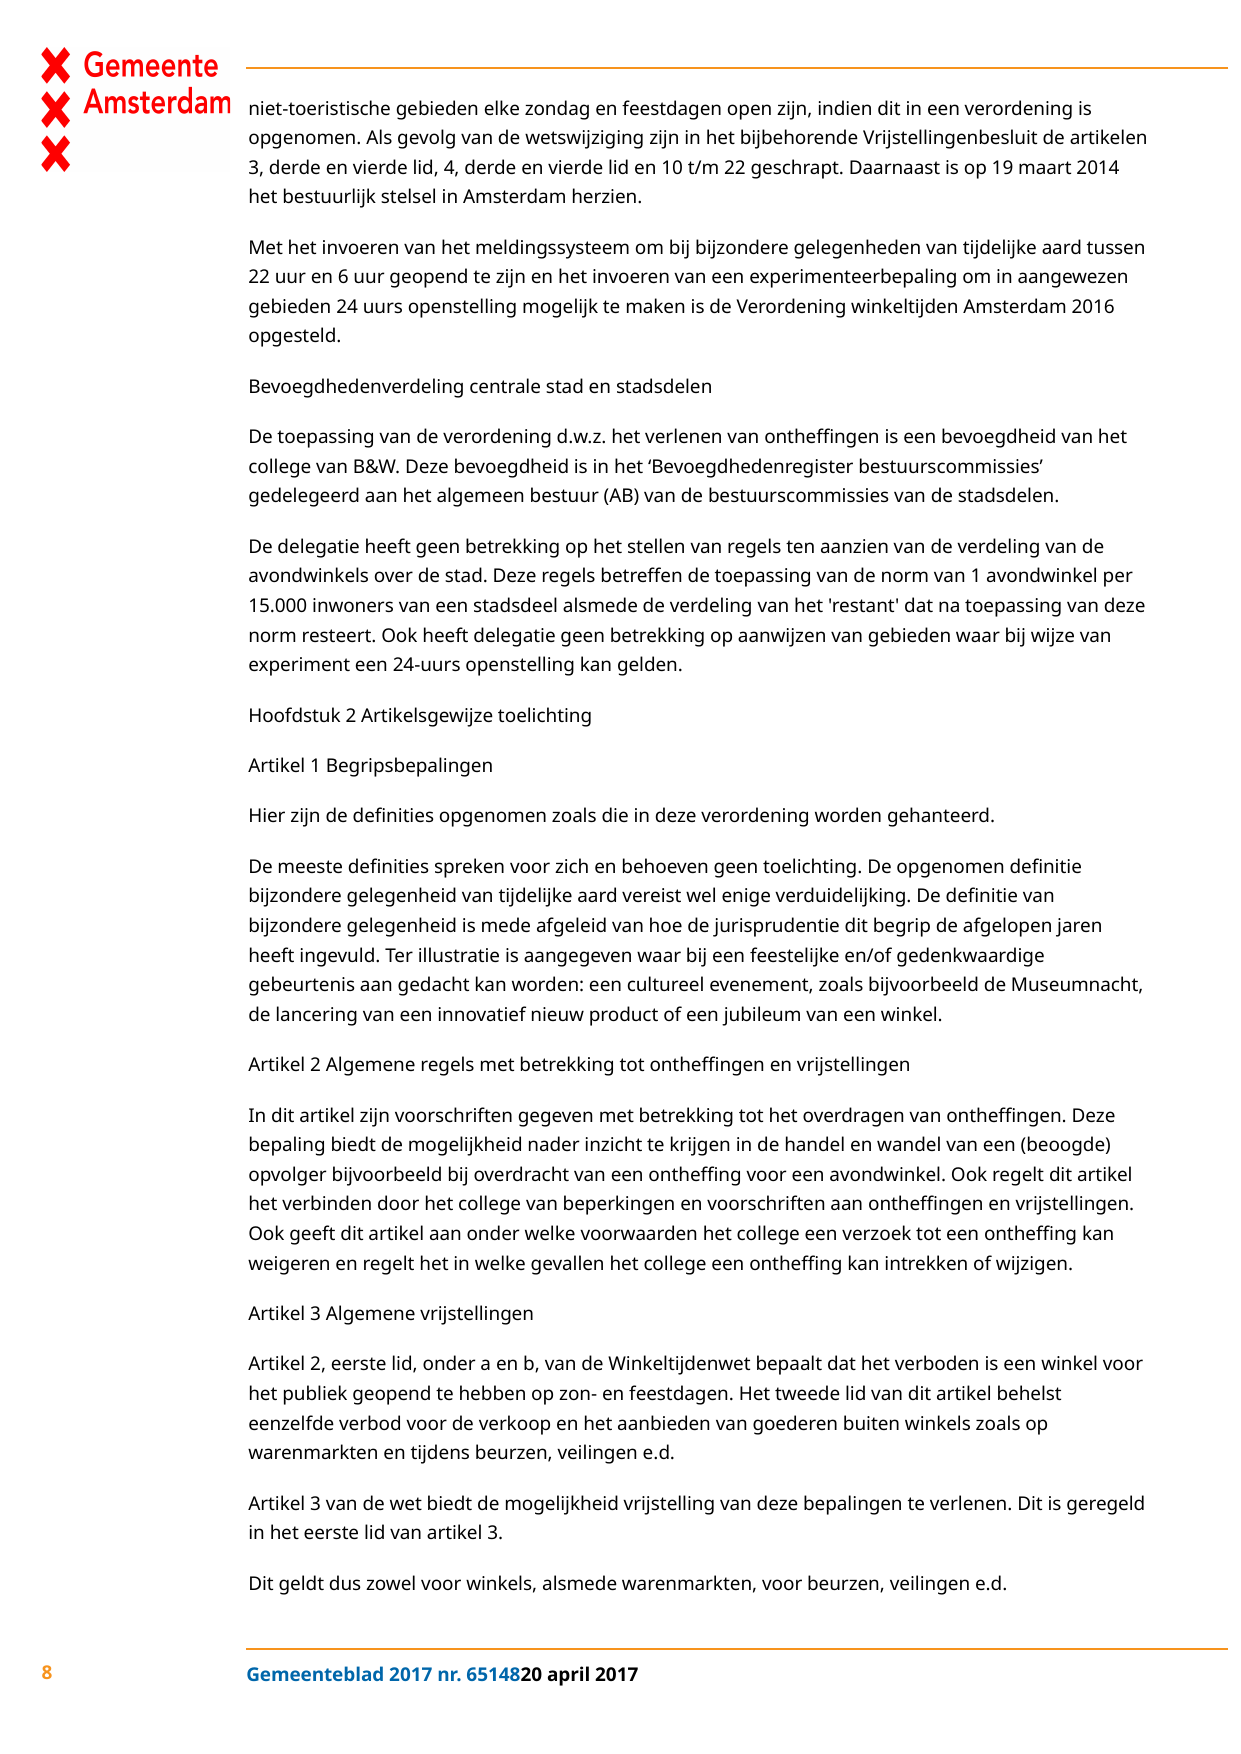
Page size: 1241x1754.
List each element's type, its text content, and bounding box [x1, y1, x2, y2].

text Artikel 2, eerste lid, onder a en b, van de Winkeltijdenwet bepaalt dat het verboden is een winkel voor het publiek geopend te hebben op zon- en feestdagen. Het tweede lid van dit artikel behelst eenzelfde verbod voor de verkoop en het aanbieden van goederen buiten winkels zoals op warenmarkten en tijdens beurzen, veilingen e.d. [248, 1351, 1152, 1465]
text Artikel 3 Algemene vrijstellingen [248, 1300, 1152, 1326]
text Dit geldt dus zowel voor winkels, alsmede warenmarkten, voor beurzen, veilingen e.d. [248, 1570, 1152, 1596]
text Artikel 3 van de wet biedt de mogelijkheid vrijstelling van deze bepalingen te verlenen. Dit is geregeld in het eerste lid van artikel 3. [248, 1490, 1152, 1545]
text Artikel 2 Algemene regels met betrekking tot ontheffingen en vrijstellingen [248, 1051, 1152, 1077]
text In dit artikel zijn voorschriften gegeven met betrekking tot het overdragen van ontheffingen. Deze bepaling biedt de mogelijkheid nader inzicht te krijgen in de handel en wandel van een (beoogde) opvolger bijvoorbeeld bij overdracht van een ontheffing voor een avondwinkel. Ook regelt dit artikel het verbinden door het college van beperkingen en voorschriften aan ontheffingen en vrijstellingen. Ook geeft dit artikel aan onder welke voorwaarden het college een verzoek tot een ontheffing kan weigeren en regelt het in welke gevallen het college een ontheffing kan intrekken of wijzigen. [248, 1102, 1152, 1276]
picture [41, 47, 231, 172]
text De delegatie heeft geen betrekking op het stellen van regels ten aanzien van de verdeling van de avondwinkels over de stad. Deze regels betreffen de toepassing van de norm van 1 avondwinkel per 15.000 inwoners van een stadsdeel alsmede de verdeling van het 'restant' dat na toepassing van deze norm resteert. Ook heeft delegatie geen betrekking op aanwijzen van gebieden waar bij wijze van experiment een 24-uurs openstelling kan gelden. [248, 533, 1152, 677]
text Met het invoeren van het meldingssysteem om bij bijzondere gelegenheden van tijdelijke aard tussen 22 uur en 6 uur geopend te zijn en het invoeren van een experimenteerbepaling om in aangewezen gebieden 24 uurs openstelling mogelijk te maken is de Verordening winkeltijden Amsterdam 2016 opgesteld. [248, 234, 1152, 348]
text Hoofdstuk 2 Artikelsgewijze toelichting [248, 702, 1152, 728]
text Hier zijn de definities opgenomen zoals die in deze verordening worden gehanteerd. [248, 803, 1152, 828]
text Artikel 1 Begripsbepalingen [248, 752, 1152, 778]
text Bevoegdhedenverdeling centrale stad en stadsdelen [248, 373, 1152, 399]
text De meeste definities spreken voor zich en behoeven geen toelichting. De opgenomen definitie bijzondere gelegenheid van tijdelijke aard vereist wel enige verduidelijking. De definitie van bijzondere gelegenheid is mede afgeleid van hoe de jurisprudentie dit begrip de afgelopen jaren heeft ingevuld. Ter illustratie is aangegeven waar bij een feestelijke en/of gedenkwaardige gebeurtenis aan gedacht kan worden: een cultureel evenement, zoals bijvoorbeeld de Museumnacht, de lancering van een innovatief nieuw product of een jubileum van een winkel. [248, 853, 1152, 1027]
text De toepassing van de verordening d.w.z. het verlenen van ontheffingen is een bevoegdheid van het college van B&W. Deze bevoegdheid is in het ‘Bevoegdhedenregister bestuurscommissies’ gedelegeerd aan het algemeen bestuur (AB) van de bestuurscommissies van de stadsdelen. [248, 423, 1152, 508]
text niet-toeristische gebieden elke zondag en feestdagen open zijn, indien dit in een verordening is opgenomen. Als gevolg van de wetswijziging zijn in het bijbehorende Vrijstellingenbesluit de artikelen 3, derde en vierde lid, 4, derde en vierde lid en 10 t/m 22 geschrapt. Daarnaast is op 19 maart 2014 het bestuurlijk stelsel in Amsterdam herzien. [248, 95, 1152, 209]
